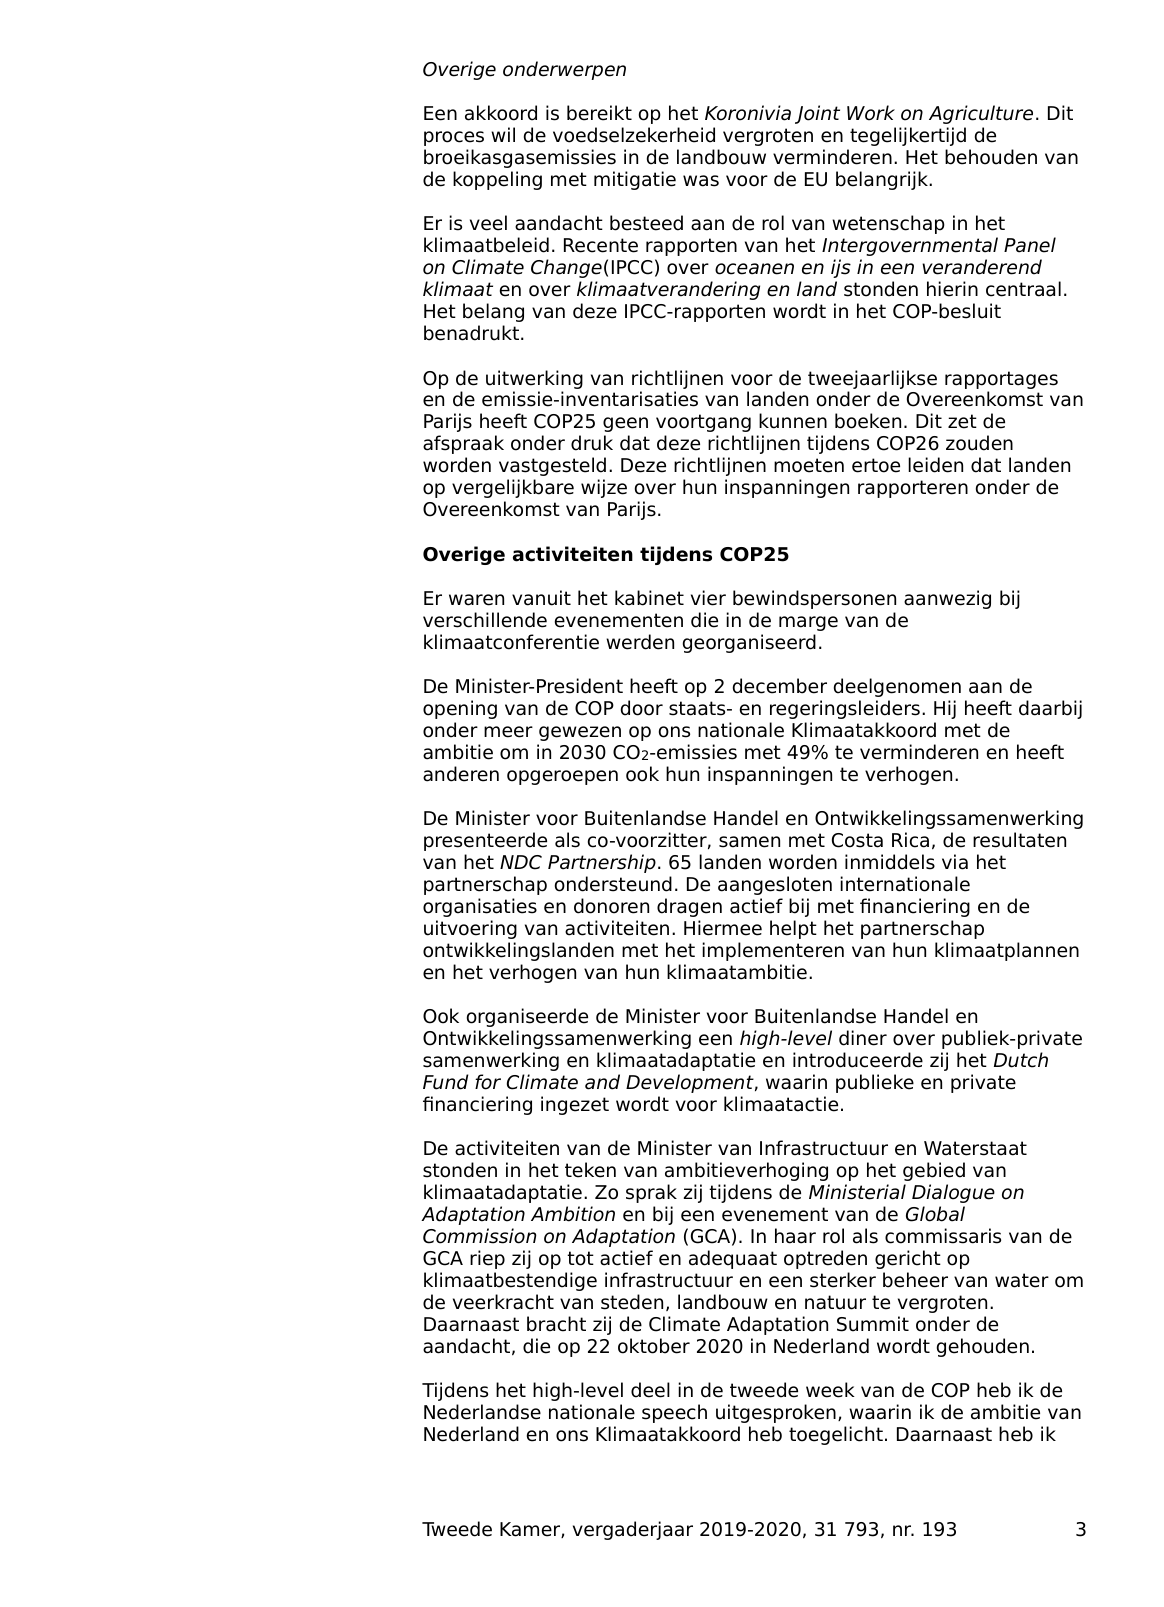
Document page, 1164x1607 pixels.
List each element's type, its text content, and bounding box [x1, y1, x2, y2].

text De activiteiten van de Minister van Infrastructuur en Waterstaat stonden in het teken van ambitieverhoging op het gebied van klimaatadaptatie. Zo sprak zij tijdens de Ministerial Dialogue on Adaptation Ambition en bij een evenement van de Global Commission on Adaptation (GCA). In haar rol als commissaris van de GCA riep zij op tot actief en adequaat optreden gericht op klimaatbestendige infrastructuur en een sterker beheer van water om de veerkracht van steden, landbouw en natuur te vergroten. Daarnaast bracht zij de Climate Adaptation Summit onder de aandacht, die op 22 oktober 2020 in Nederland wordt gehouden. [422, 1138, 1087, 1358]
text Tijdens het high-level deel in de tweede week van de COP heb ik de Nederlandse nationale speech uitgesproken, waarin ik de ambitie van Nederland en ons Klimaatakkoord heb toegelicht. Daarnaast heb ik [422, 1380, 1087, 1446]
text De Minister-President heeft op 2 december deelgenomen aan de opening van de COP door staats- en regeringsleiders. Hij heeft daarbij onder meer gewezen op ons nationale Klimaatakkoord met de ambitie om in 2030 CO2-emissies met 49% te verminderen en heeft anderen opgeroepen ook hun inspanningen te verhogen. [422, 676, 1087, 786]
subtitle Overige onderwerpen [422, 59, 1087, 81]
text Er waren vanuit het kabinet vier bewindspersonen aanwezig bij verschillende evenementen die in de marge van de klimaatconferentie werden georganiseerd. [422, 588, 1087, 653]
text Er is veel aandacht besteed aan de rol van wetenschap in het klimaatbeleid. Recente rapporten van het Intergovernmental Panel on Climate Change(IPCC) over oceanen en ijs in een veranderend klimaat en over klimaatverandering en land stonden hierin centraal. Het belang van deze IPCC-rapporten wordt in het COP-besluit benadrukt. [422, 213, 1087, 345]
text De Minister voor Buitenlandse Handel en Ontwikkelingssamenwerking presenteerde als co-voorzitter, samen met Costa Rica, de resultaten van het NDC Partnership. 65 landen worden inmiddels via het partnerschap ondersteund. De aangesloten internationale organisaties en donoren dragen actief bij met financiering en de uitvoering van activiteiten. Hiermee helpt het partnerschap ontwikkelingslanden met het implementeren van hun klimaatplannen en het verhogen van hun klimaatambitie. [422, 808, 1087, 984]
text Op de uitwerking van richtlijnen voor de tweejaarlijkse rapportages en de emissie-inventarisaties van landen onder de Overeenkomst van Parijs heeft COP25 geen voortgang kunnen boeken. Dit zet de afspraak onder druk dat deze richtlijnen tijdens COP26 zouden worden vastgesteld. Deze richtlijnen moeten ertoe leiden dat landen op vergelijkbare wijze over hun inspanningen rapporteren onder de Overeenkomst van Parijs. [422, 367, 1087, 521]
text Ook organiseerde de Minister voor Buitenlandse Handel en Ontwikkelingssamenwerking een high-level diner over publiek-private samenwerking en klimaatadaptatie en introduceerde zij het Dutch Fund for Climate and Development, waarin publieke en private financiering ingezet wordt voor klimaatactie. [422, 1006, 1087, 1116]
text Een akkoord is bereikt op het Koronivia Joint Work on Agriculture. Dit proces wil de voedselzekerheid vergroten en tegelijkertijd de broeikasgasemissies in de landbouw verminderen. Het behouden van de koppeling met mitigatie was voor de EU belangrijk. [422, 103, 1087, 191]
subtitle Overige activiteiten tijdens COP25 [422, 543, 1087, 565]
